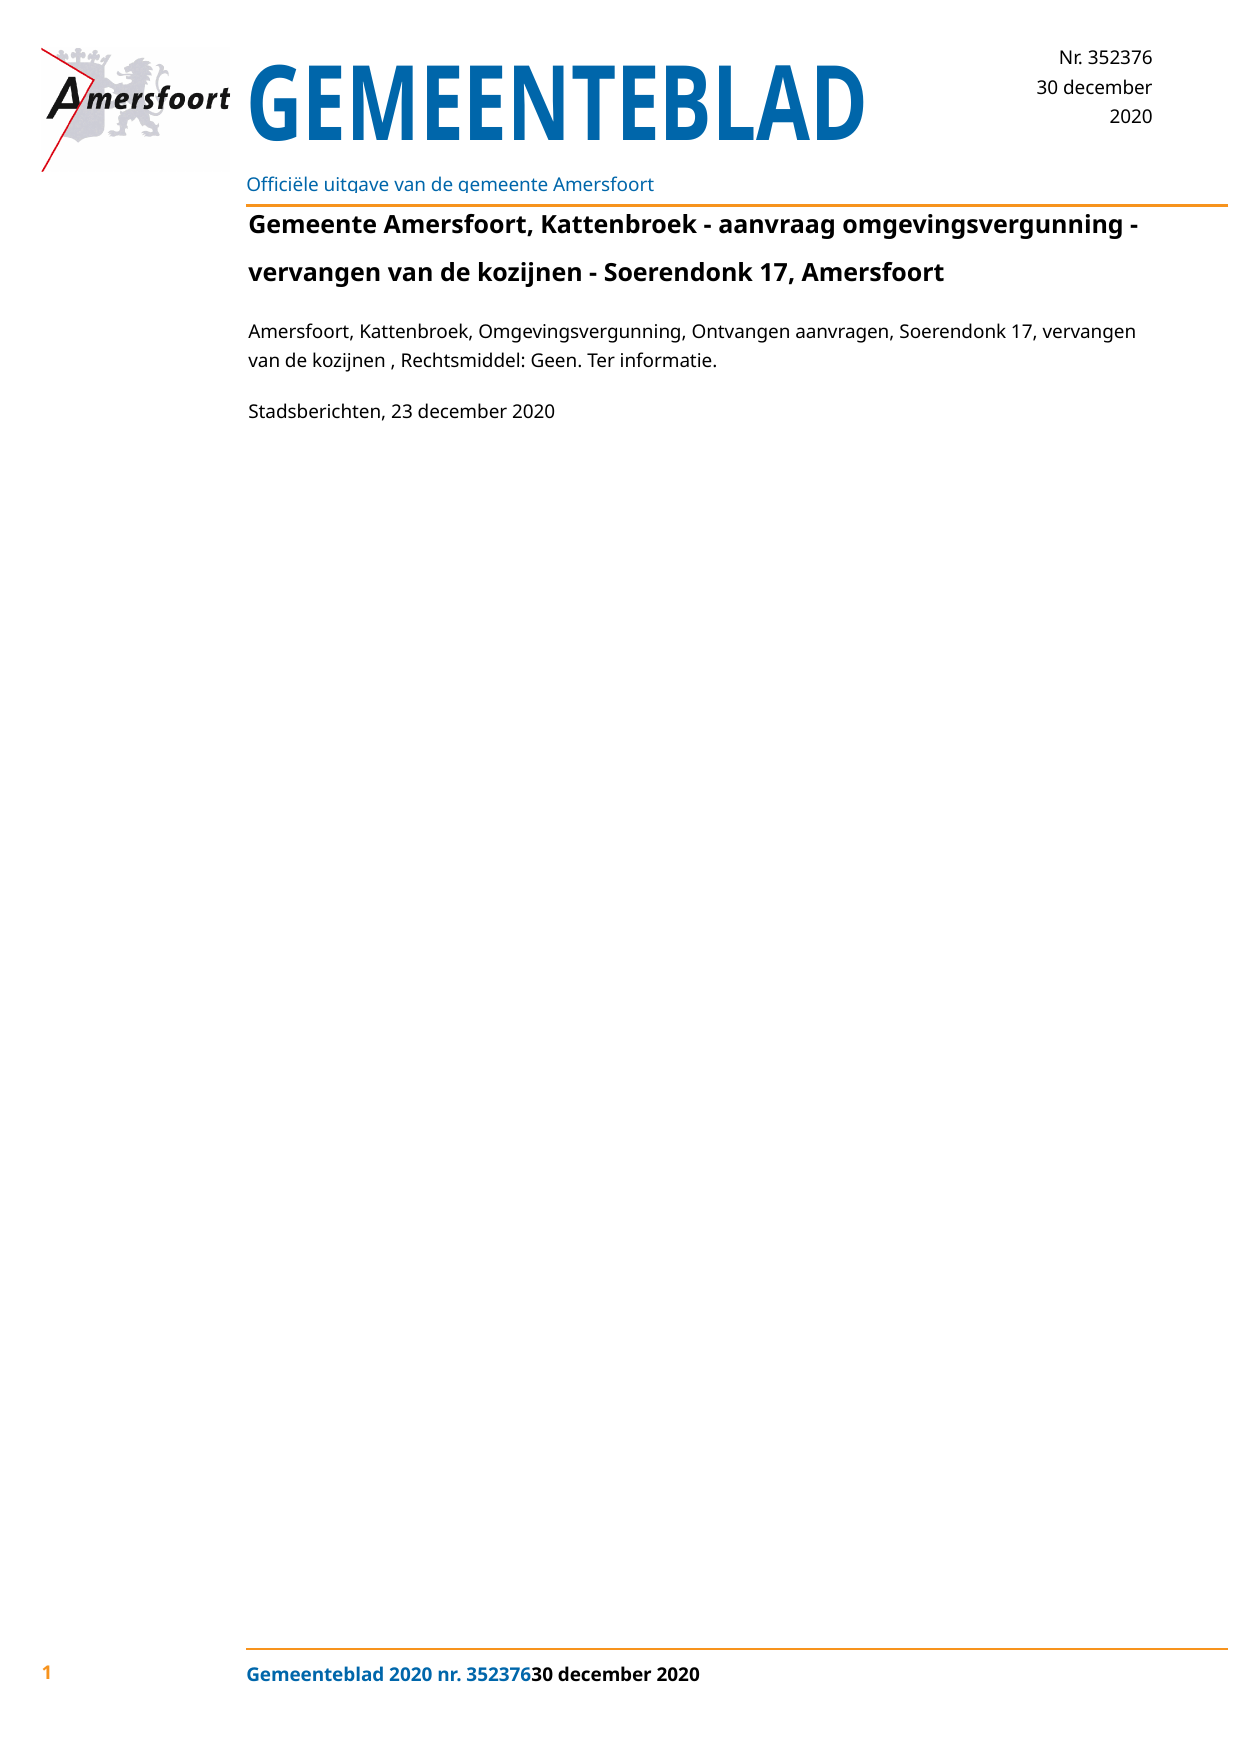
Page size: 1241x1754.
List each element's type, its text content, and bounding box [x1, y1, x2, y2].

text Gemeente Amersfoort, Kattenbroek - aanvraag omgevingsvergunning - vervangen van de kozijnen - Soerendonk 17, Amersfoort [248, 207, 1152, 288]
text Amersfoort, Kattenbroek, Omgevingsvergunning, Ontvangen aanvragen, Soerendonk 17, vervangen van de kozijnen , Rechtsmiddel: Geen. Ter informatie. [248, 318, 1152, 373]
picture [41, 47, 231, 172]
text Stadsberichten, 23 december 2020 [248, 398, 1152, 424]
